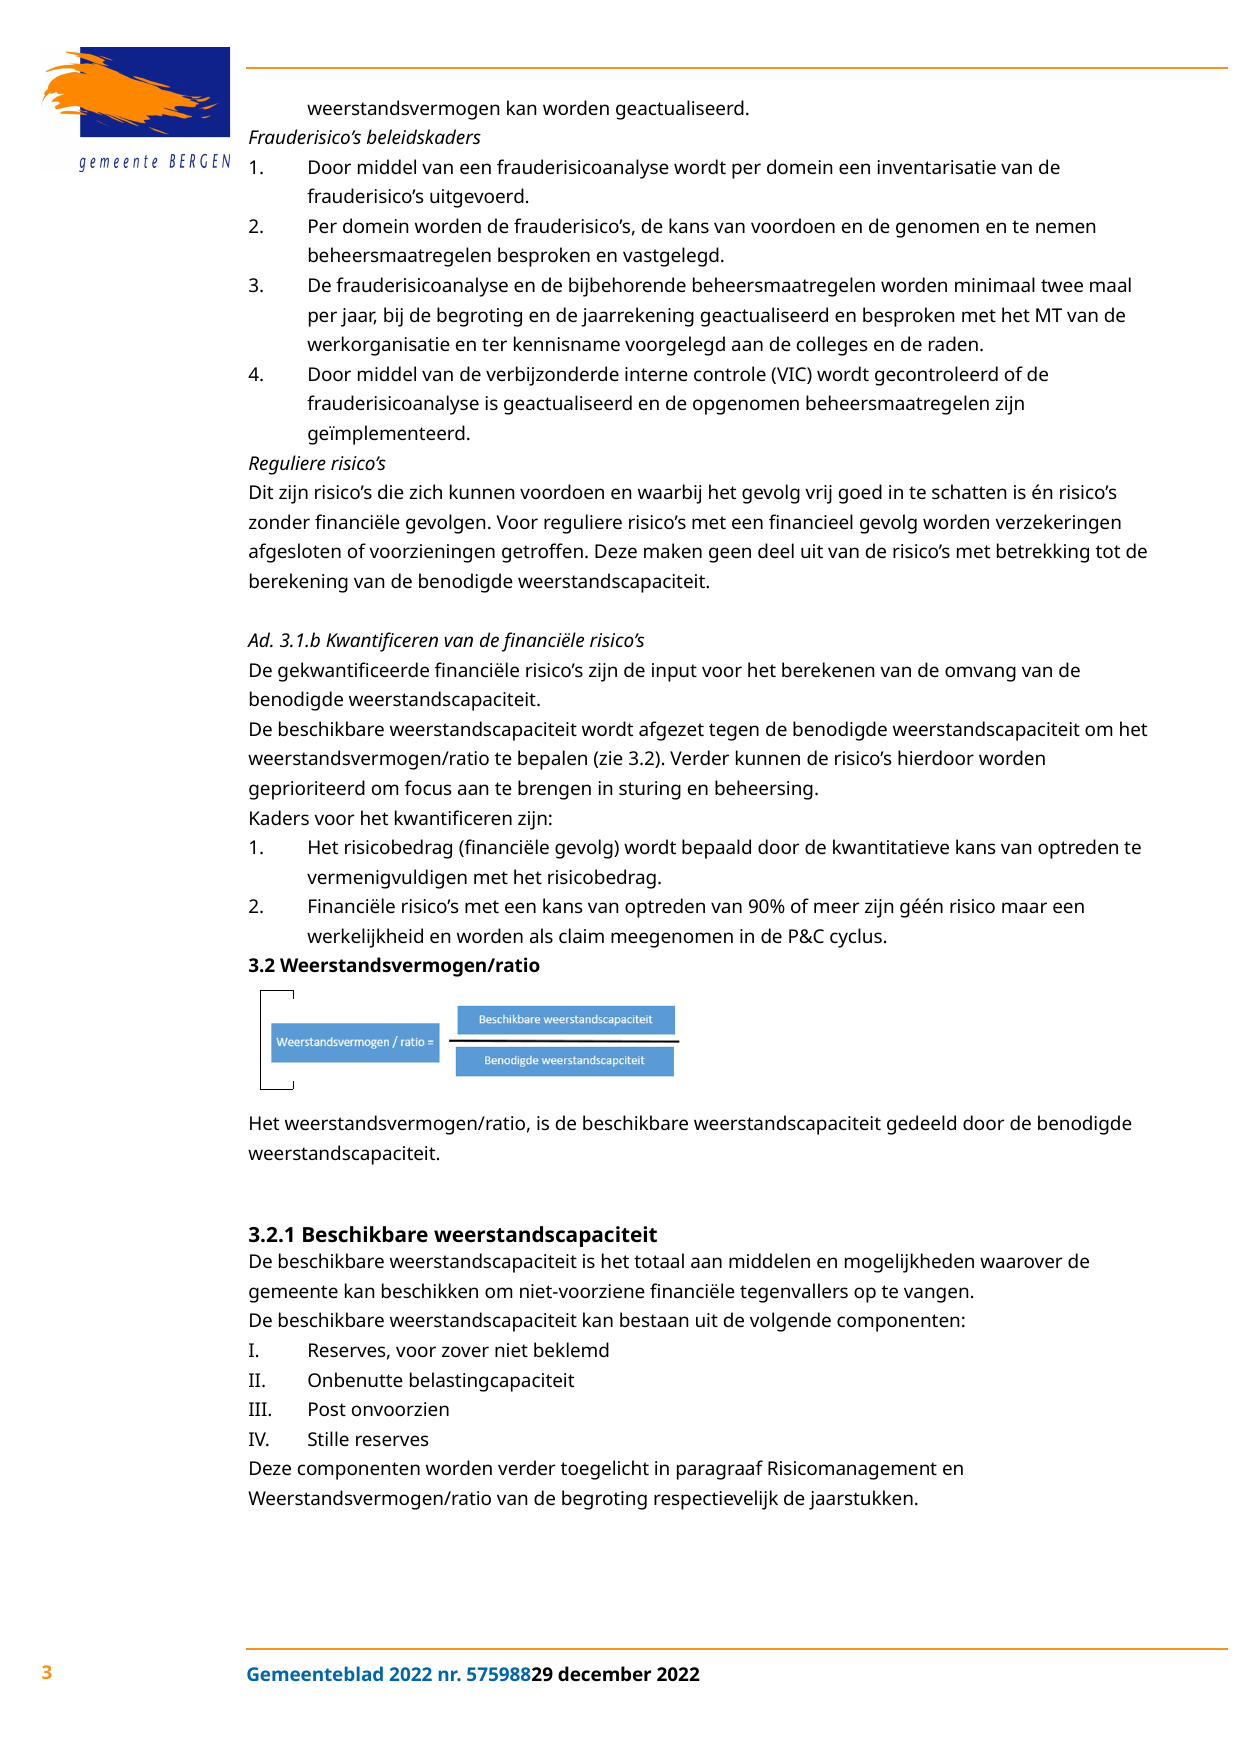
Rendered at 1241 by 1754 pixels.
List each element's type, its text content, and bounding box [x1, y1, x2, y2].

list Het risicobedrag (financiële gevolg) wordt bepaald door de kwantitatieve kans van optreden te vermenigvuldigen met het risicobedrag. [248, 834, 1152, 890]
text De beschikbare weerstandscapaciteit wordt afgezet tegen de benodigde weerstandscapaciteit om het weerstandsvermogen/ratio te bepalen (zie 3.2). Verder kunnen de risico’s hierdoor worden geprioriteerd om focus aan te brengen in sturing en beheersing. [248, 716, 1152, 801]
text 3.2.1 Beschikbare weerstandscapaciteit [248, 1220, 1152, 1248]
list Financiële risico’s met een kans van optreden van 90% of meer zijn géén risico maar een werkelijkheid en worden als claim meegenomen in de P&C cyclus. [248, 893, 1152, 949]
list Stille reserves [248, 1426, 1152, 1452]
text Dit zijn risico’s die zich kunnen voordoen en waarbij het gevolg vrij goed in te schatten is én risico’s zonder financiële gevolgen. Voor reguliere risico’s met een financieel gevolg worden verzekeringen afgesloten of voorzieningen getroffen. Deze maken geen deel uit van de risico’s met betrekking tot de berekening van de benodigde weerstandscapaciteit. [248, 479, 1152, 594]
text Deze componenten worden verder toegelicht in paragraaf Risicomanagement en Weerstandsvermogen/ratio van de begroting respectievelijk de jaarstukken. [248, 1456, 1152, 1511]
list Onbenutte belastingcapaciteit [248, 1367, 1152, 1393]
text Reguliere risico’s [248, 450, 1152, 476]
text Kaders voor het kwantificeren zijn: [248, 805, 1152, 831]
text Het weerstandsvermogen/ratio, is de beschikbare weerstandscapaciteit gedeeld door de benodigde weerstandscapaciteit. [248, 1111, 1152, 1166]
text Ad. 3.1.b Kwantificeren van de financiële risico’s [248, 627, 1152, 653]
list Door middel van een frauderisicoanalyse wordt per domein een inventarisatie van de frauderisico’s uitgevoerd. [248, 154, 1152, 209]
picture [268, 999, 683, 1081]
text De beschikbare weerstandscapaciteit kan bestaan uit de volgende componenten: [248, 1308, 1152, 1333]
picture [41, 47, 231, 172]
list Per domein worden de frauderisico’s, de kans van voordoen en de genomen en te nemen beheersmaatregelen besproken en vastgelegd. [248, 213, 1152, 268]
text De gekwantificeerde financiële risico’s zijn de input voor het berekenen van de omvang van de benodigde weerstandscapaciteit. [248, 657, 1152, 712]
list De frauderisicoanalyse en de bijbehorende beheersmaatregelen worden minimaal twee maal per jaar, bij de begroting en de jaarrekening geactualiseerd en besproken met het MT van de werkorganisatie en ter kennisname voorgelegd aan de colleges en de raden. [248, 272, 1152, 357]
list Reserves, voor zover niet beklemd [248, 1337, 1152, 1363]
text De beschikbare weerstandscapaciteit is het totaal aan middelen en mogelijkheden waarover de gemeente kan beschikken om niet-voorziene financiële tegenvallers op te vangen. [248, 1248, 1152, 1304]
text Frauderisico’s beleidskaders [248, 124, 1152, 150]
text 3.2 Weerstandsvermogen/ratio [248, 953, 1152, 978]
list weerstandsvermogen kan worden geactualiseerd. [248, 95, 1152, 121]
list Post onvoorzien [248, 1396, 1152, 1422]
list Door middel van de verbijzonderde interne controle (VIC) wordt gecontroleerd of de frauderisicoanalyse is geactualiseerd en de opgenomen beheersmaatregelen zijn geïmplementeerd. [248, 361, 1152, 446]
